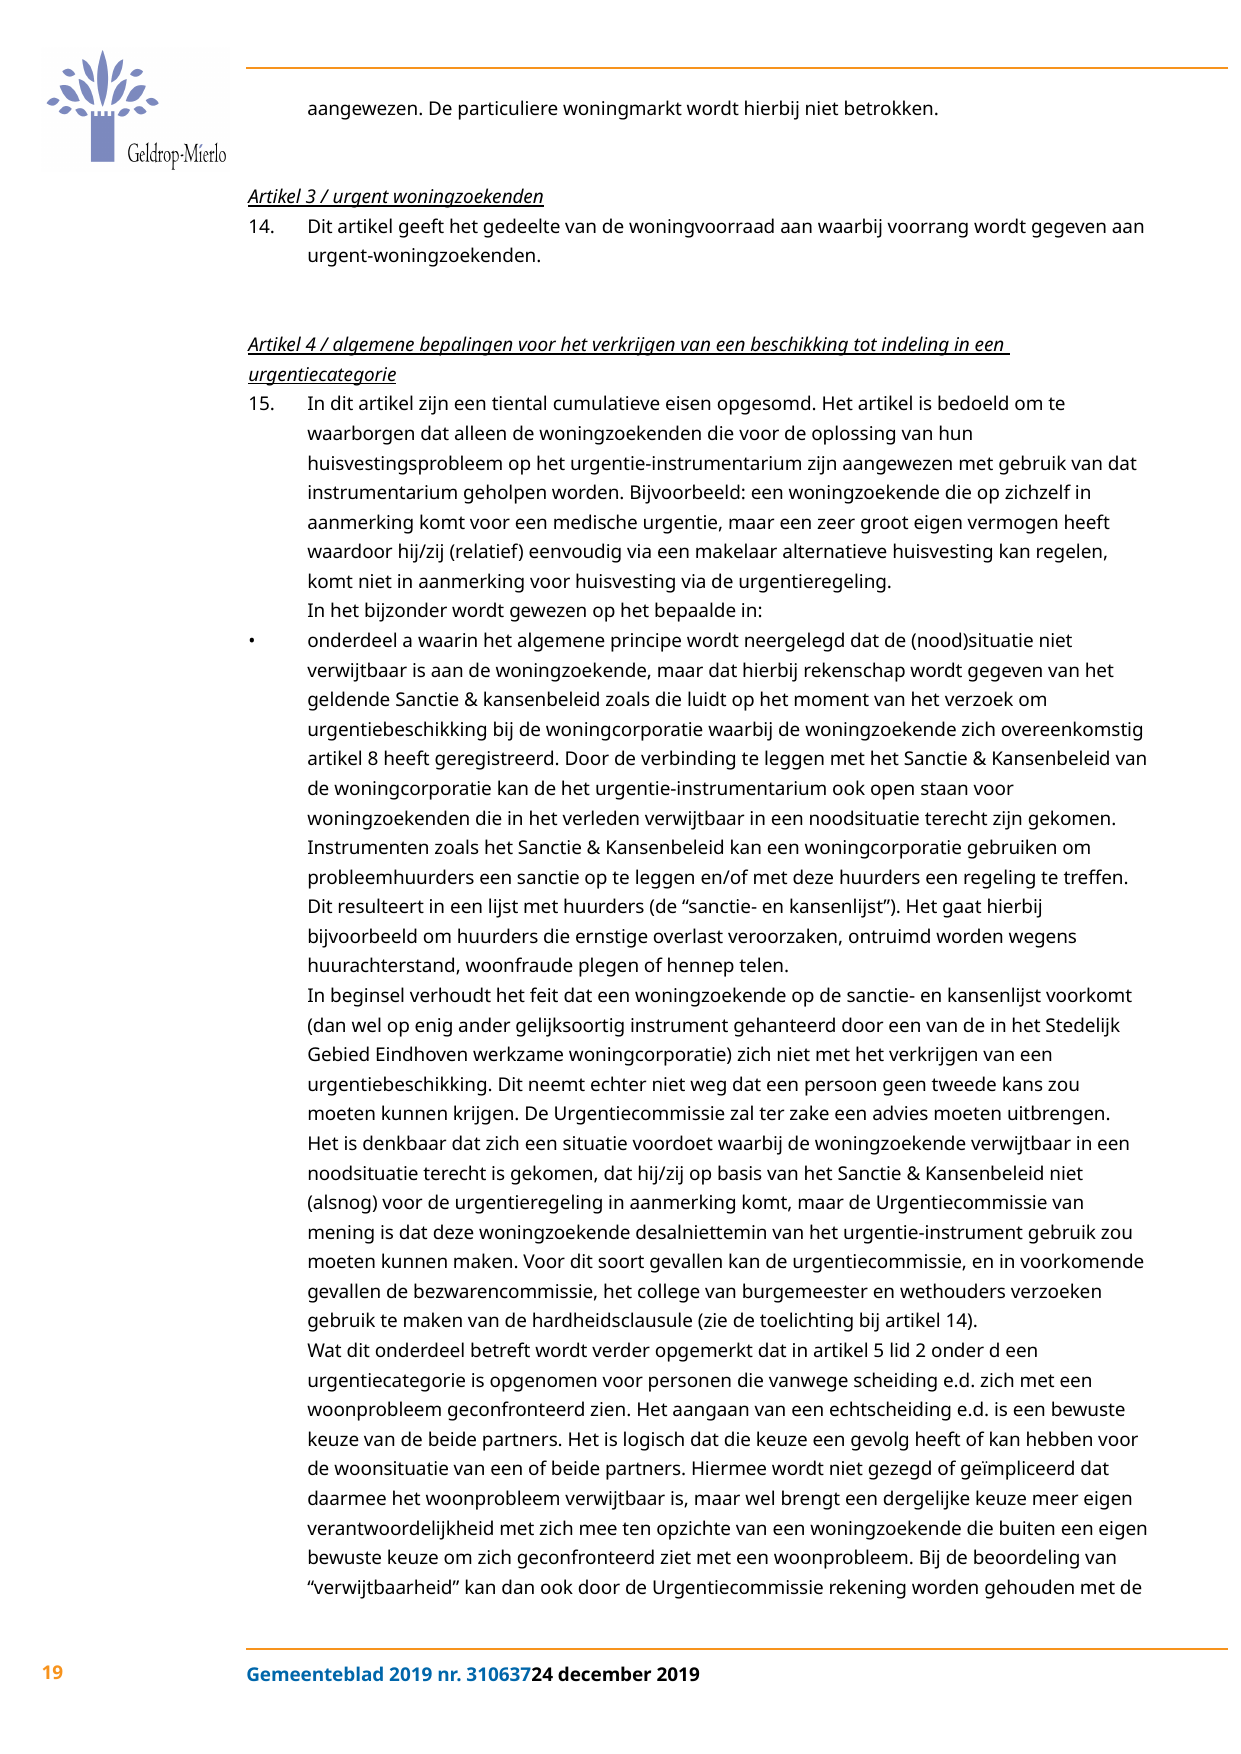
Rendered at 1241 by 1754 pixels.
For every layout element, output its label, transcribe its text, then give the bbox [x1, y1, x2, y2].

list In het bijzonder wordt gewezen op het bepaalde in: [248, 598, 1152, 623]
list In dit artikel zijn een tiental cumulatieve eisen opgesomd. Het artikel is bedoeld om te waarborgen dat alleen de woningzoekenden die voor de oplossing van hun huisvestingsprobleem op het urgentie-instrumentarium zijn aangewezen met gebruik van dat instrumentarium geholpen worden. Bijvoorbeeld: een woningzoekende die op zichzelf in aanmerking komt voor een medische urgentie, maar een zeer groot eigen vermogen heeft waardoor hij/zij (relatief) eenvoudig via een makelaar alternatieve huisvesting kan regelen, komt niet in aanmerking voor huisvesting via de urgentieregeling. [248, 391, 1152, 594]
list Dit artikel geeft het gedeelte van de woningvoorraad aan waarbij voorrang wordt gegeven aan urgent-woningzoekenden. [248, 213, 1152, 268]
list Wat dit onderdeel betreft wordt verder opgemerkt dat in artikel 5 lid 2 onder d een urgentiecategorie is opgenomen voor personen die vanwege scheiding e.d. zich met een woonprobleem geconfronteerd zien. Het aangaan van een echtscheiding e.d. is een bewuste keuze van de beide partners. Het is logisch dat die keuze een gevolg heeft of kan hebben voor de woonsituatie van een of beide partners. Hiermee wordt niet gezegd of geïmpliceerd dat daarmee het woonprobleem verwijtbaar is, maar wel brengt een dergelijke keuze meer eigen verantwoordelijkheid met zich mee ten opzichte van een woningzoekende die buiten een eigen bewuste keuze om zich geconfronteerd ziet met een woonprobleem. Bij de beoordeling van “verwijtbaarheid” kan dan ook door de Urgentiecommissie rekening worden gehouden met de [248, 1337, 1152, 1600]
list In beginsel verhoudt het feit dat een woningzoekende op de sanctie- en kansenlijst voorkomt (dan wel op enig ander gelijksoortig instrument gehanteerd door een van de in het Stedelijk Gebied Eindhoven werkzame woningcorporatie) zich niet met het verkrijgen van een urgentiebeschikking. Dit neemt echter niet weg dat een persoon geen tweede kans zou moeten kunnen krijgen. De Urgentiecommissie zal ter zake een advies moeten uitbrengen. [248, 982, 1152, 1126]
list onderdeel a waarin het algemene principe wordt neergelegd dat de (nood)situatie niet verwijtbaar is aan de woningzoekende, maar dat hierbij rekenschap wordt gegeven van het geldende Sanctie & kansenbeleid zoals die luidt op het moment van het verzoek om urgentiebeschikking bij de woningcorporatie waarbij de woningzoekende zich overeenkomstig artikel 8 heeft geregistreerd. Door de verbinding te leggen met het Sanctie & Kansenbeleid van de woningcorporatie kan de het urgentie-instrumentarium ook open staan voor woningzoekenden die in het verleden verwijtbaar in een noodsituatie terecht zijn gekomen. Instrumenten zoals het Sanctie & Kansenbeleid kan een woningcorporatie gebruiken om probleemhuurders een sanctie op te leggen en/of met deze huurders een regeling te treffen. Dit resulteert in een lijst met huurders (de “sanctie- en kansenlijst”). Het gaat hierbij bijvoorbeeld om huurders die ernstige overlast veroorzaken, ontruimd worden wegens huurachterstand, woonfraude plegen of hennep telen. [248, 627, 1152, 978]
list aangewezen. De particuliere woningmarkt wordt hierbij niet betrokken. [248, 95, 1152, 121]
picture [41, 47, 231, 172]
text Artikel 3 / urgent woningzoekenden [248, 183, 1152, 209]
text Artikel 4 / algemene bepalingen voor het verkrijgen van een beschikking tot indeling in een urgentiecategorie [248, 331, 1152, 387]
list Het is denkbaar dat zich een situatie voordoet waarbij de woningzoekende verwijtbaar in een noodsituatie terecht is gekomen, dat hij/zij op basis van het Sanctie & Kansenbeleid niet (alsnog) voor de urgentieregeling in aanmerking komt, maar de Urgentiecommissie van mening is dat deze woningzoekende desalniettemin van het urgentie-instrument gebruik zou moeten kunnen maken. Voor dit soort gevallen kan de urgentiecommissie, en in voorkomende gevallen de bezwarencommissie, het college van burgemeester en wethouders verzoeken gebruik te maken van de hardheidsclausule (zie de toelichting bij artikel 14). [248, 1130, 1152, 1333]
